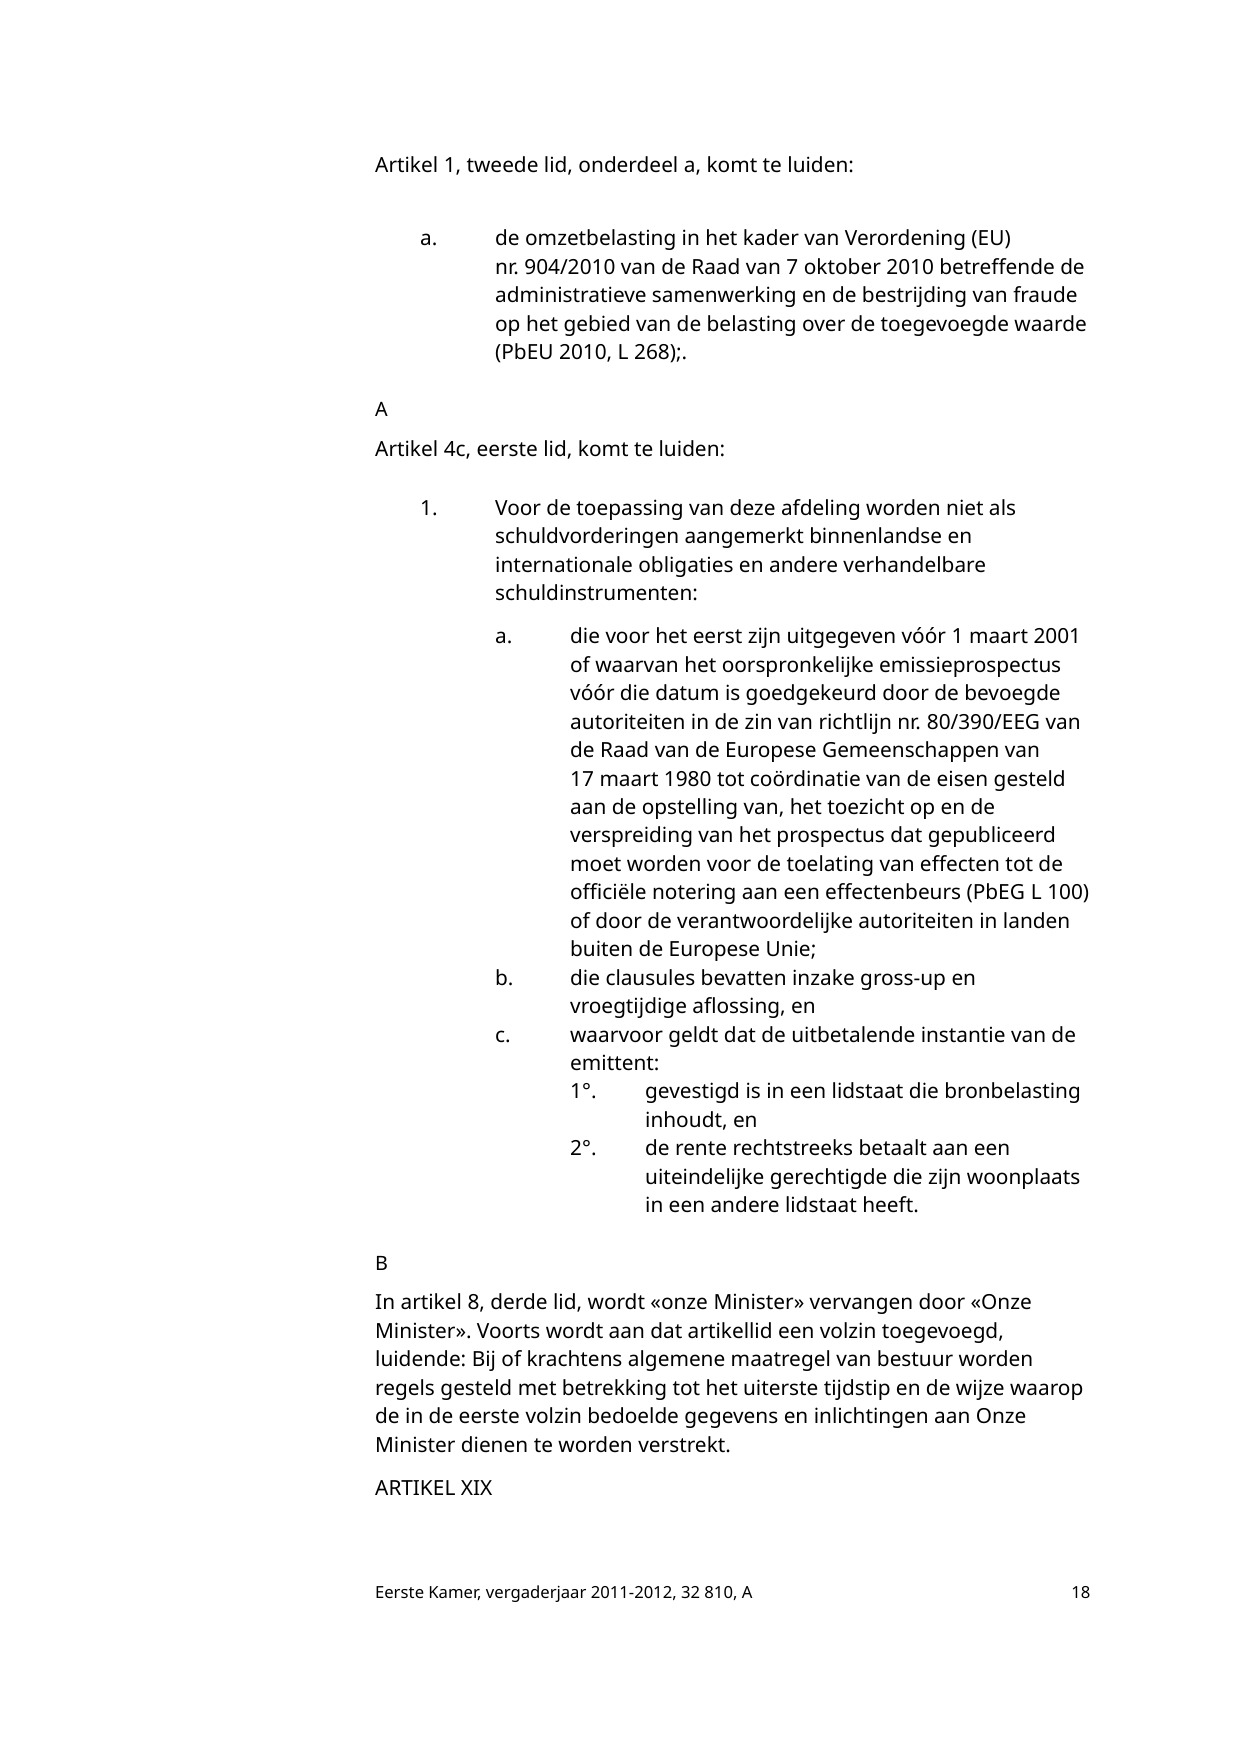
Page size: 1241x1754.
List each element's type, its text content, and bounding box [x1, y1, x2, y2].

list die voor het eerst zijn uitgegeven vóór 1 maart 2001 of waarvan het oorspronkelijke emissieprospectus vóór die datum is goedgekeurd door de bevoegde autoriteiten in de zin van richtlijn nr. 80/390/EEG van de Raad van de Europese Gemeenschappen van 17 maart 1980 tot coördinatie van de eisen gesteld aan de opstelling van, het toezicht op en de verspreiding van het prospectus dat gepubliceerd moet worden voor de toelating van effecten tot de officiële notering aan een effectenbeurs (PbEG L 100) of door de verantwoordelijke autoriteiten in landen buiten de Europese Unie; [495, 622, 1090, 963]
list gevestigd is in een lidstaat die bronbelasting inhoudt, en [570, 1077, 1090, 1133]
text In artikel 8, derde lid, wordt «onze Minister» vervangen door «Onze Minister». Voorts wordt aan dat artikellid een volzin toegevoegd, luidende: Bij of krachtens algemene maatregel van bestuur worden regels gesteld met betrekking tot het uiterste tijdstip en de wijze waarop de in de eerste volzin bedoelde gegevens en inlichtingen aan Onze Minister dienen te worden verstrekt. [375, 1287, 1090, 1458]
text Artikel 4c, eerste lid, komt te luiden: [375, 434, 1090, 463]
subtitle ARTIKEL XIX [375, 1473, 1090, 1502]
text A [375, 396, 1090, 423]
text B [375, 1249, 1090, 1276]
list de omzetbelasting in het kader van Verordening (EU) nr. 904/2010 van de Raad van 7 oktober 2010 betreffende de administratieve samenwerking en de bestrijding van fraude op het gebied van de belasting over de toegevoegde waarde (PbEU 2010, L 268);. [420, 223, 1090, 366]
list de rente rechtstreeks betaalt aan een uiteindelijke gerechtigde die zijn woonplaats in een andere lidstaat heeft. [570, 1133, 1090, 1219]
list Voor de toepassing van deze afdeling worden niet als schuldvorderingen aangemerkt binnenlandse en internationale obligaties en andere verhandelbare schuldinstrumenten: [420, 493, 1090, 607]
list waarvoor geldt dat de uitbetalende instantie van de emittent: [495, 1020, 1090, 1077]
text Artikel 1, tweede lid, onderdeel a, komt te luiden: [375, 150, 1090, 178]
list die clausules bevatten inzake gross-up en vroegtijdige aflossing, en [495, 963, 1090, 1020]
